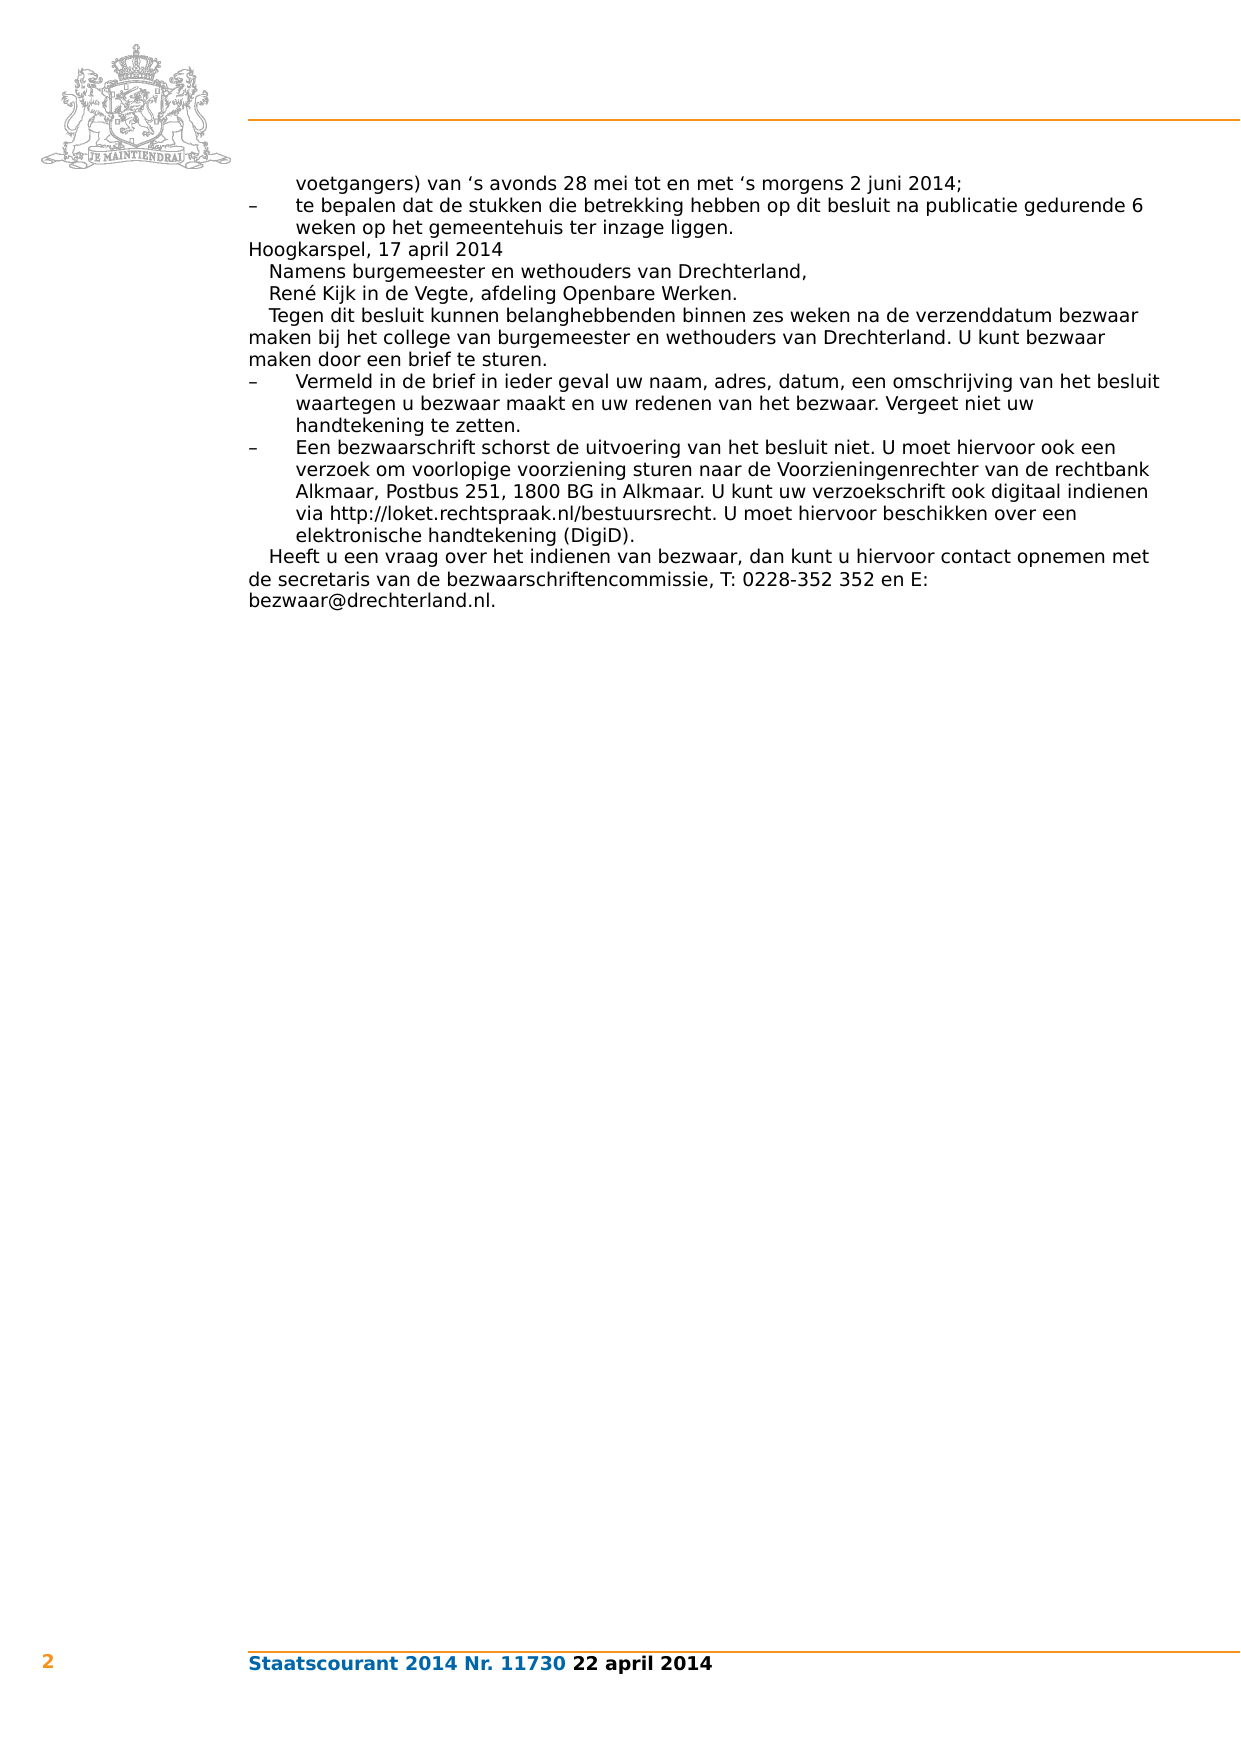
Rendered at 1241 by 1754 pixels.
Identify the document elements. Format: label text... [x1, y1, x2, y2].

picture [41, 44, 231, 169]
list te bepalen dat de stukken die betrekking hebben op dit besluit na publicatie gedurende 6 weken op het gemeentehuis ter inzage liggen. [248, 195, 1163, 239]
text Hoogkarspel, 17 april 2014 [248, 239, 1163, 261]
text Namens burgemeester en wethouders van Drechterland, [248, 261, 1163, 283]
text Tegen dit besluit kunnen belanghebbenden binnen zes weken na de verzenddatum bezwaar maken bij het college van burgemeester en wethouders van Drechterland. U kunt bezwaar maken door een brief te sturen. [248, 305, 1163, 371]
list voetgangers) van ‘s avonds 28 mei tot en met ‘s morgens 2 juni 2014; [248, 173, 1163, 195]
text Heeft u een vraag over het indienen van bezwaar, dan kunt u hiervoor contact opnemen met de secretaris van de bezwaarschriftencommissie, T: 0228-352 352 en E: bezwaar@drechterland.nl. [248, 546, 1163, 612]
list Een bezwaarschrift schorst de uitvoering van het besluit niet. U moet hiervoor ook een verzoek om voorlopige voorziening sturen naar de Voorzieningenrechter van de rechtbank Alkmaar, Postbus 251, 1800 BG in Alkmaar. U kunt uw verzoekschrift ook digitaal indienen via http://loket.rechtspraak.nl/bestuursrecht. U moet hiervoor beschikken over een elektronische handtekening (DigiD). [248, 437, 1163, 546]
list Vermeld in de brief in ieder geval uw naam, adres, datum, een omschrijving van het besluit waartegen u bezwaar maakt en uw redenen van het bezwaar. Vergeet niet uw handtekening te zetten. [248, 371, 1163, 437]
text René Kijk in de Vegte, afdeling Openbare Werken. [248, 283, 1163, 305]
